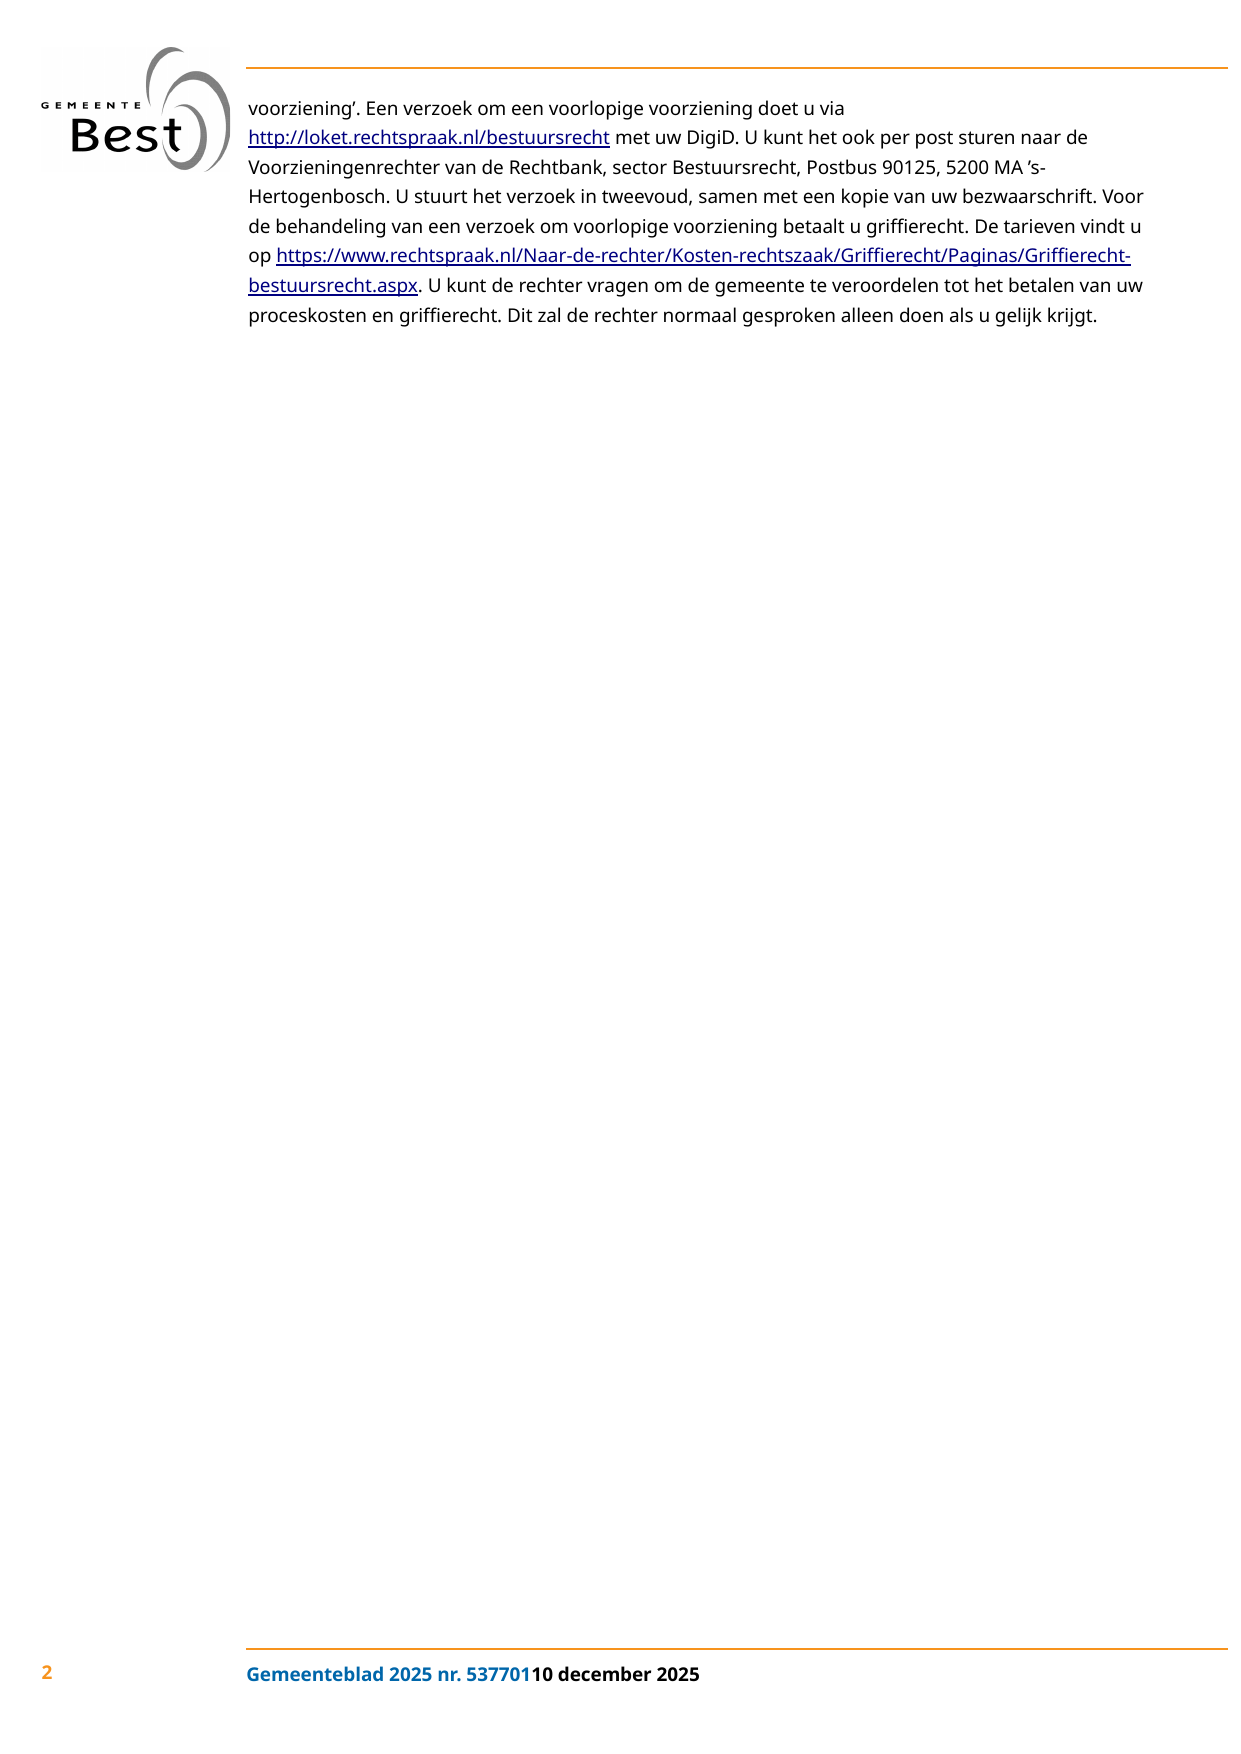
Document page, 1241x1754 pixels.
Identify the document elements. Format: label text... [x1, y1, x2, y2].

text voorziening’. Een verzoek om een voorlopige voorziening doet u via http://loket.rechtspraak.nl/bestuursrecht met uw DigiD. U kunt het ook per post sturen naar de Voorzieningenrechter van de Rechtbank, sector Bestuursrecht, Postbus 90125, 5200 MA ’s-Hertogenbosch. U stuurt het verzoek in tweevoud, samen met een kopie van uw bezwaarschrift. Voor de behandeling van een verzoek om voorlopige voorziening betaalt u griffierecht. De tarieven vindt u op https://www.rechtspraak.nl/Naar-de-rechter/Kosten-rechtszaak/Griffierecht/Paginas/Griffierecht-bestuursrecht.aspx. U kunt de rechter vragen om de gemeente te veroordelen tot het betalen van uw proceskosten en griffierecht. Dit zal de rechter normaal gesproken alleen doen als u gelijk krijgt. [248, 95, 1152, 328]
picture [41, 47, 231, 172]
